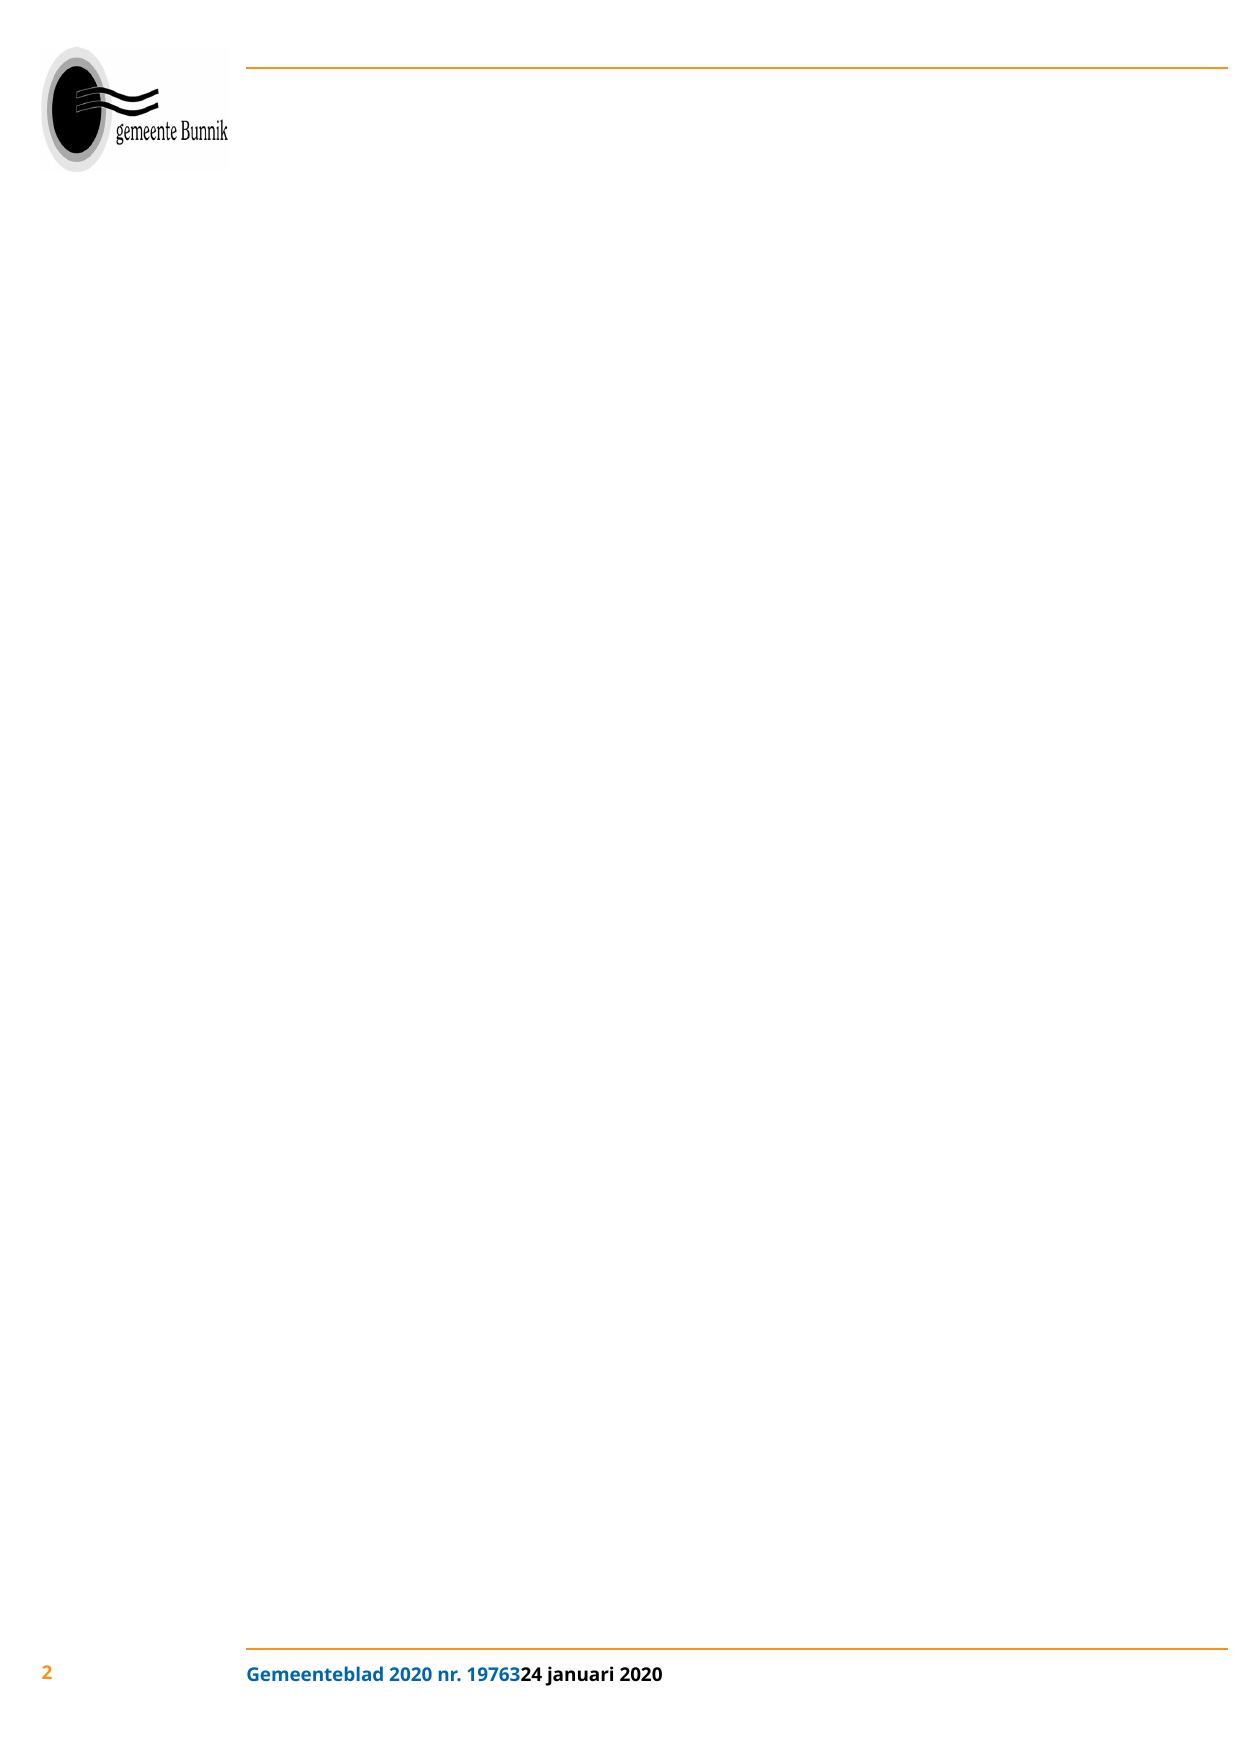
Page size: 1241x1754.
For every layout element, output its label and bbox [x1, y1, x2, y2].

picture [41, 47, 231, 172]
